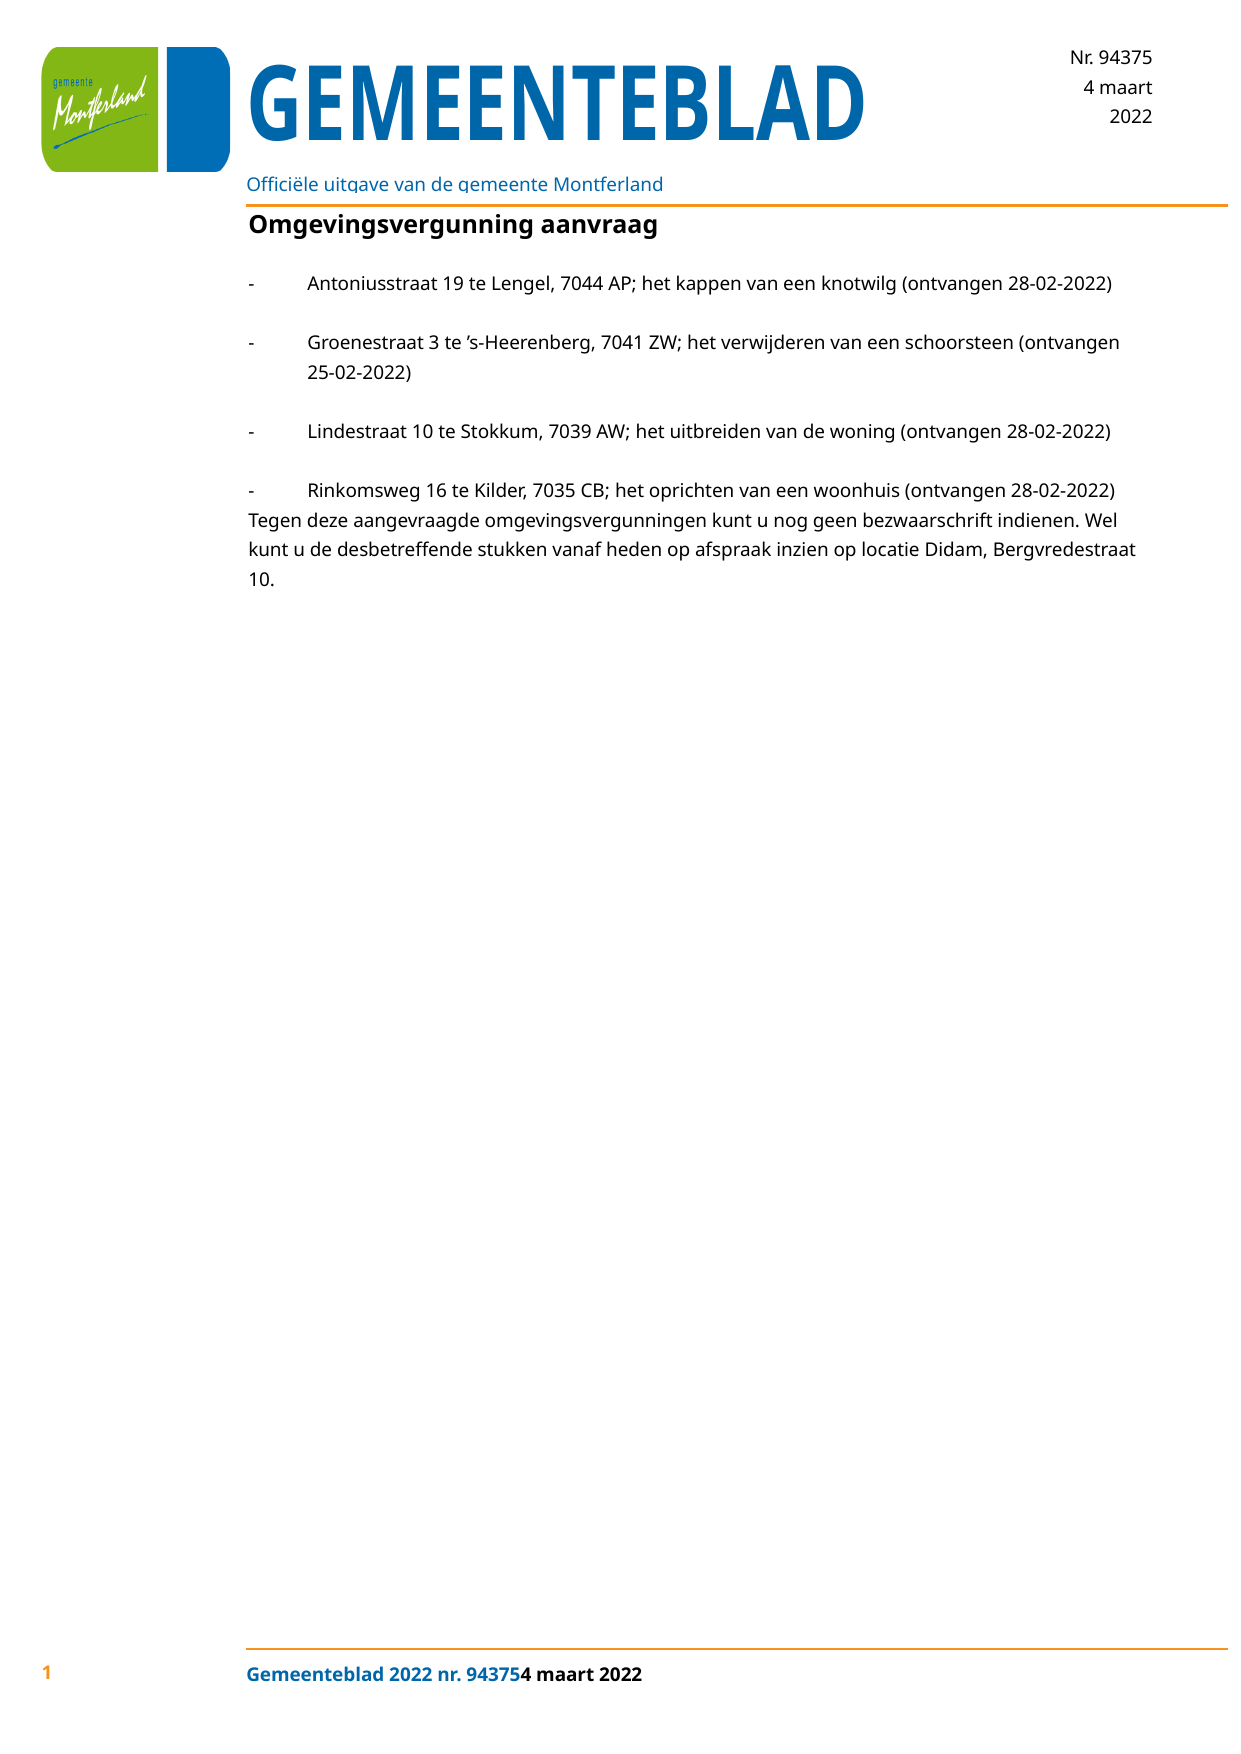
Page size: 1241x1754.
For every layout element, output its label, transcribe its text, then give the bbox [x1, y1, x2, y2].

text Tegen deze aangevraagde omgevingsvergunningen kunt u nog geen bezwaarschrift indienen. Wel kunt u de desbetreffende stukken vanaf heden op afspraak inzien op locatie Didam, Bergvredestraat 10. [248, 507, 1152, 592]
list Rinkomsweg 16 te Kilder, 7035 CB; het oprichten van een woonhuis (ontvangen 28-02-2022) [248, 477, 1152, 503]
list Antoniusstraat 19 te Lengel, 7044 AP; het kappen van een knotwilg (ontvangen 28-02-2022) [248, 270, 1152, 296]
list Groenestraat 3 te ’s-Heerenberg, 7041 ZW; het verwijderen van een schoorsteen (ontvangen 25-02-2022) [248, 329, 1152, 385]
list Lindestraat 10 te Stokkum, 7039 AW; het uitbreiden van de woning (ontvangen 28-02-2022) [248, 418, 1152, 444]
text Omgevingsvergunning aanvraag [248, 207, 1152, 241]
picture [41, 47, 231, 172]
